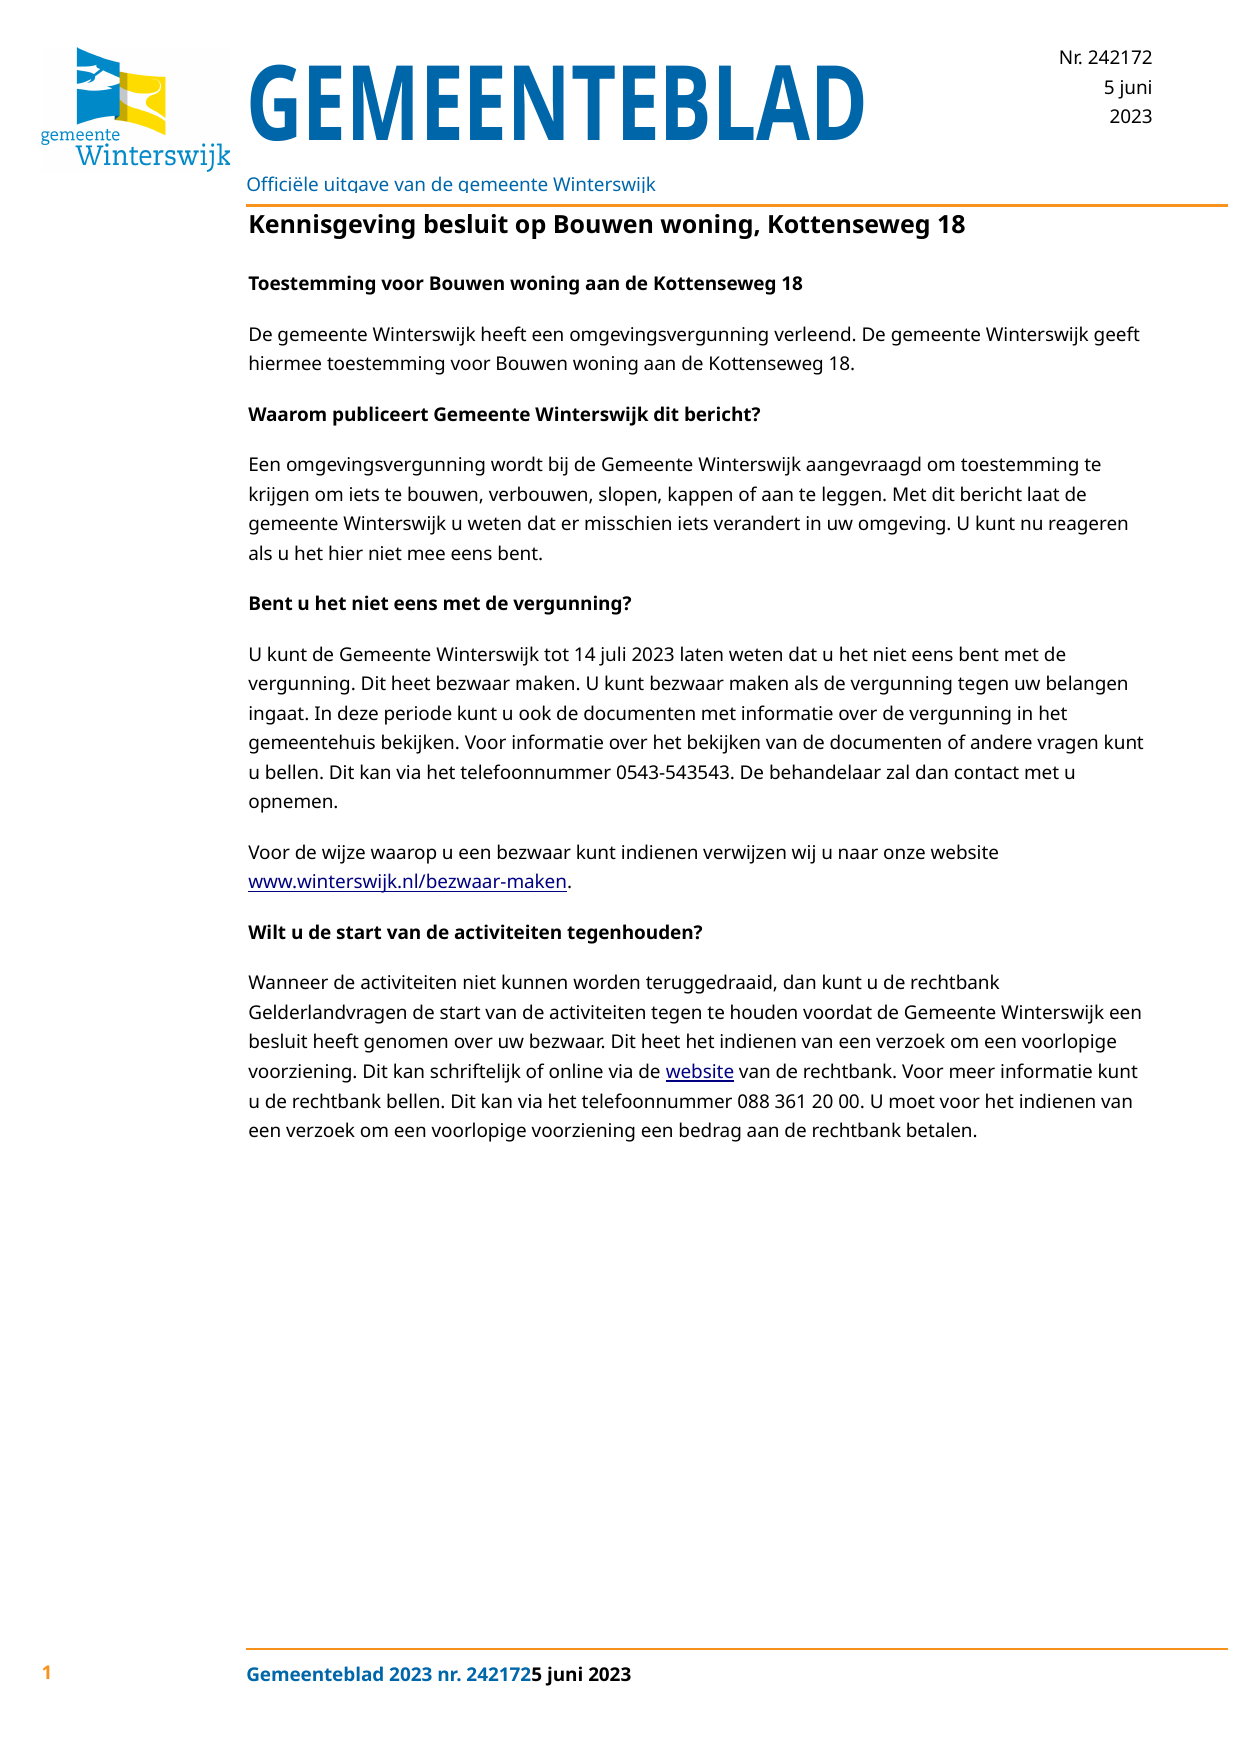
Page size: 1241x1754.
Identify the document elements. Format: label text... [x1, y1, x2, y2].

text Een omgevingsvergunning wordt bij de Gemeente Winterswijk aangevraagd om toestemming te krijgen om iets te bouwen, verbouwen, slopen, kappen of aan te leggen. Met dit bericht laat de gemeente Winterswijk u weten dat er misschien iets verandert in uw omgeving. U kunt nu reageren als u het hier niet mee eens bent. [248, 451, 1152, 566]
text Toestemming voor Bouwen woning aan de Kottenseweg 18 [248, 270, 1152, 296]
text Kennisgeving besluit op Bouwen woning, Kottenseweg 18 [248, 207, 1152, 241]
text Voor de wijze waarop u een bezwaar kunt indienen verwijzen wij u naar onze website www.winterswijk.nl/bezwaar-maken. [248, 839, 1152, 894]
text Bent u het niet eens met de vergunning? [248, 590, 1152, 616]
picture [225, 153, 231, 162]
text Waarom publiceert Gemeente Winterswijk dit bericht? [248, 401, 1152, 426]
text Wanneer de activiteiten niet kunnen worden teruggedraaid, dan kunt u de rechtbank Gelderlandvragen de start van de activiteiten tegen te houden voordat de Gemeente Winterswijk een besluit heeft genomen over uw bezwaar. Dit heet het indienen van een verzoek om een voorlopige voorziening. Dit kan schriftelijk of online via de website van de rechtbank. Voor meer informatie kunt u de rechtbank bellen. Dit kan via het telefoonnummer 088 361 20 00. U moet voor het indienen van een verzoek om een voorlopige voorziening een bedrag aan de rechtbank betalen. [248, 969, 1152, 1143]
picture [41, 47, 231, 172]
text U kunt de Gemeente Winterswijk tot 14 juli 2023 laten weten dat u het niet eens bent met de vergunning. Dit heet bezwaar maken. U kunt bezwaar maken als de vergunning tegen uw belangen ingaat. In deze periode kunt u ook de documenten met informatie over de vergunning in het gemeentehuis bekijken. Voor informatie over het bekijken van de documenten of andere vragen kunt u bellen. Dit kan via het telefoonnummer 0543-543543. De behandelaar zal dan contact met u opnemen. [248, 641, 1152, 814]
text Wilt u de start van de activiteiten tegenhouden? [248, 919, 1152, 945]
text De gemeente Winterswijk heeft een omgevingsvergunning verleend. De gemeente Winterswijk geeft hiermee toestemming voor Bouwen woning aan de Kottenseweg 18. [248, 321, 1152, 376]
